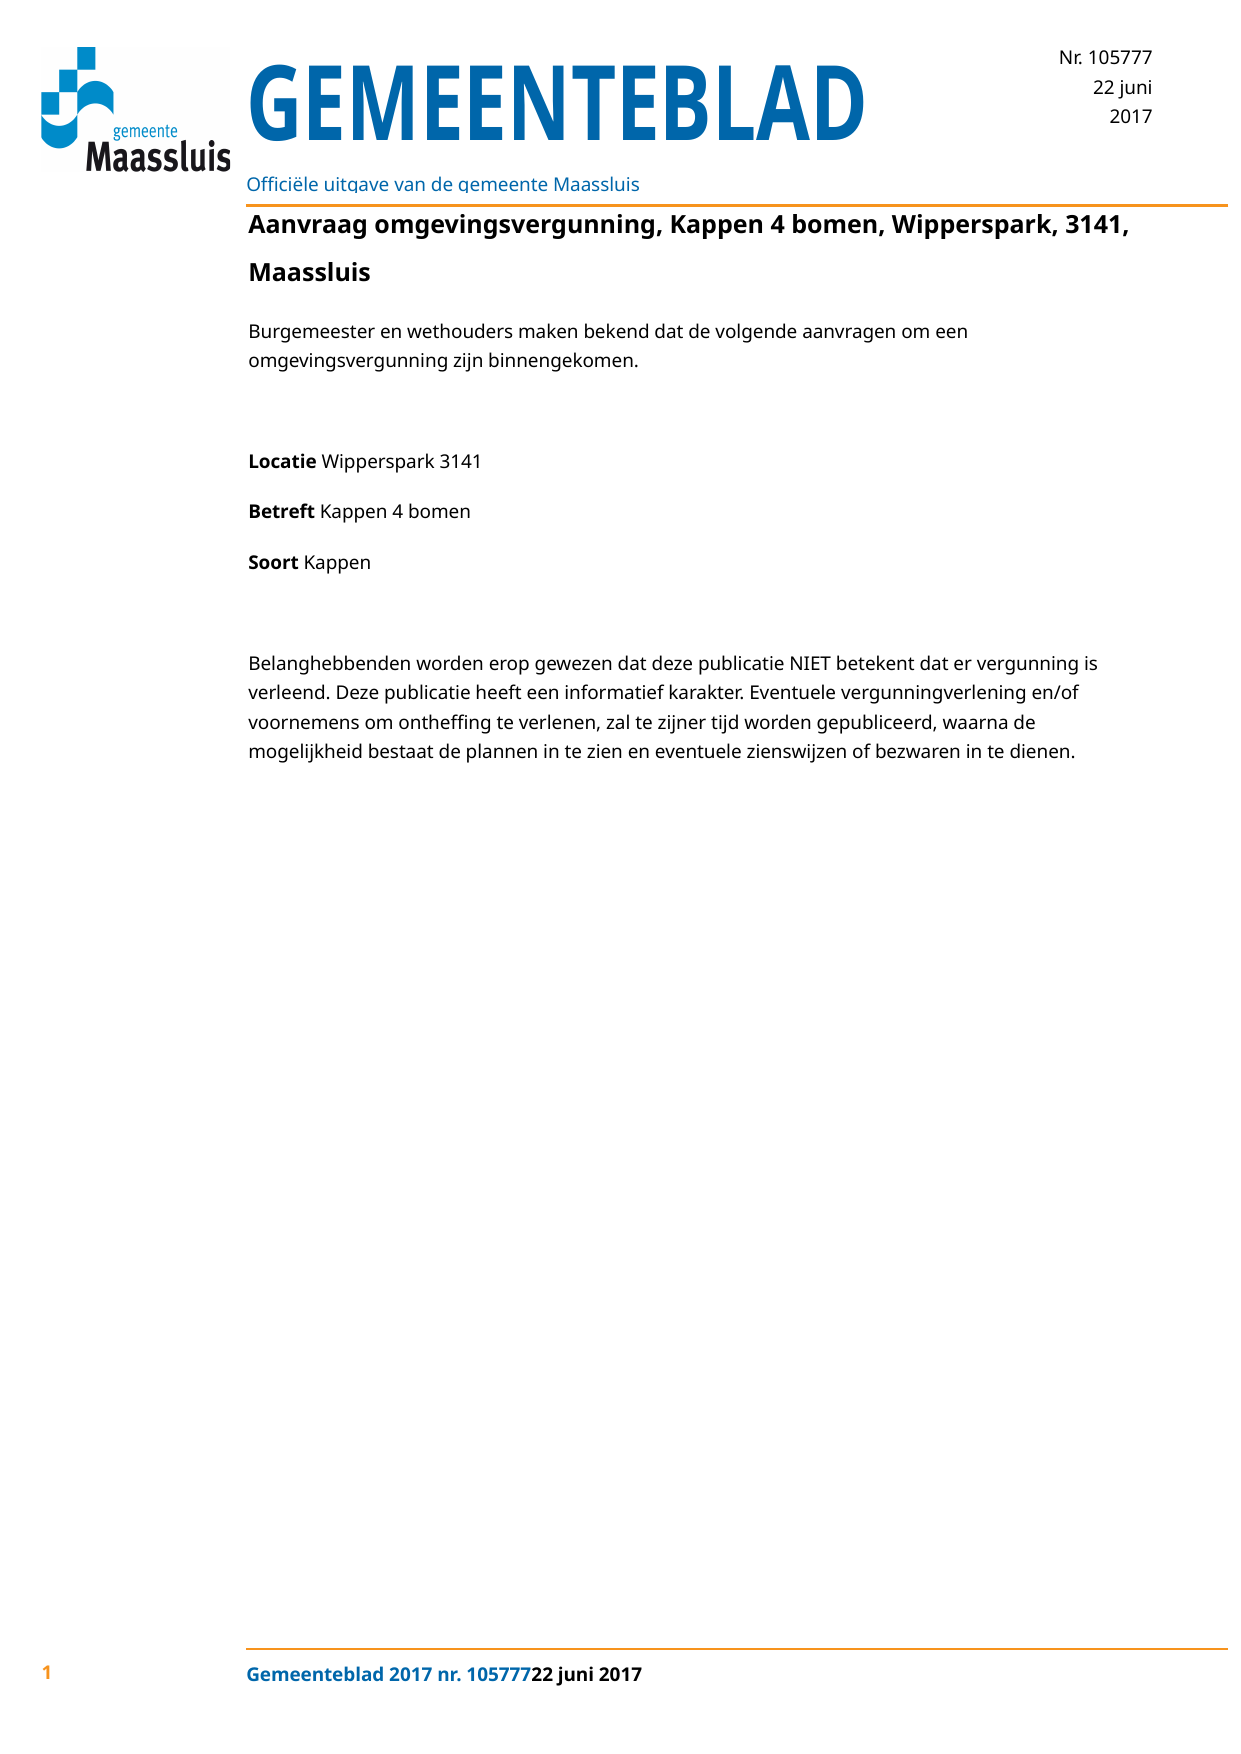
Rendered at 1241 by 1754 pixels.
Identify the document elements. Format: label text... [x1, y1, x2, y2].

text Betreft Kappen 4 bomen [248, 499, 1152, 524]
picture [41, 47, 231, 172]
text Belanghebbenden worden erop gewezen dat deze publicatie NIET betekent dat er vergunning is verleend. Deze publicatie heeft een informatief karakter. Eventuele vergunningverlening en/of voornemens om ontheffing te verlenen, zal te zijner tijd worden gepubliceerd, waarna de mogelijkheid bestaat de plannen in te zien en eventuele zienswijzen of bezwaren in te dienen. [248, 650, 1152, 764]
text Soort Kappen [248, 549, 1152, 575]
text Burgemeester en wethouders maken bekend dat de volgende aanvragen om een omgevingsvergunning zijn binnengekomen. [248, 318, 1152, 373]
picture [41, 47, 77, 92]
text Aanvraag omgevingsvergunning, Kappen 4 bomen, Wipperspark, 3141, Maassluis [248, 207, 1152, 288]
text Locatie Wipperspark 3141 [248, 448, 1152, 474]
